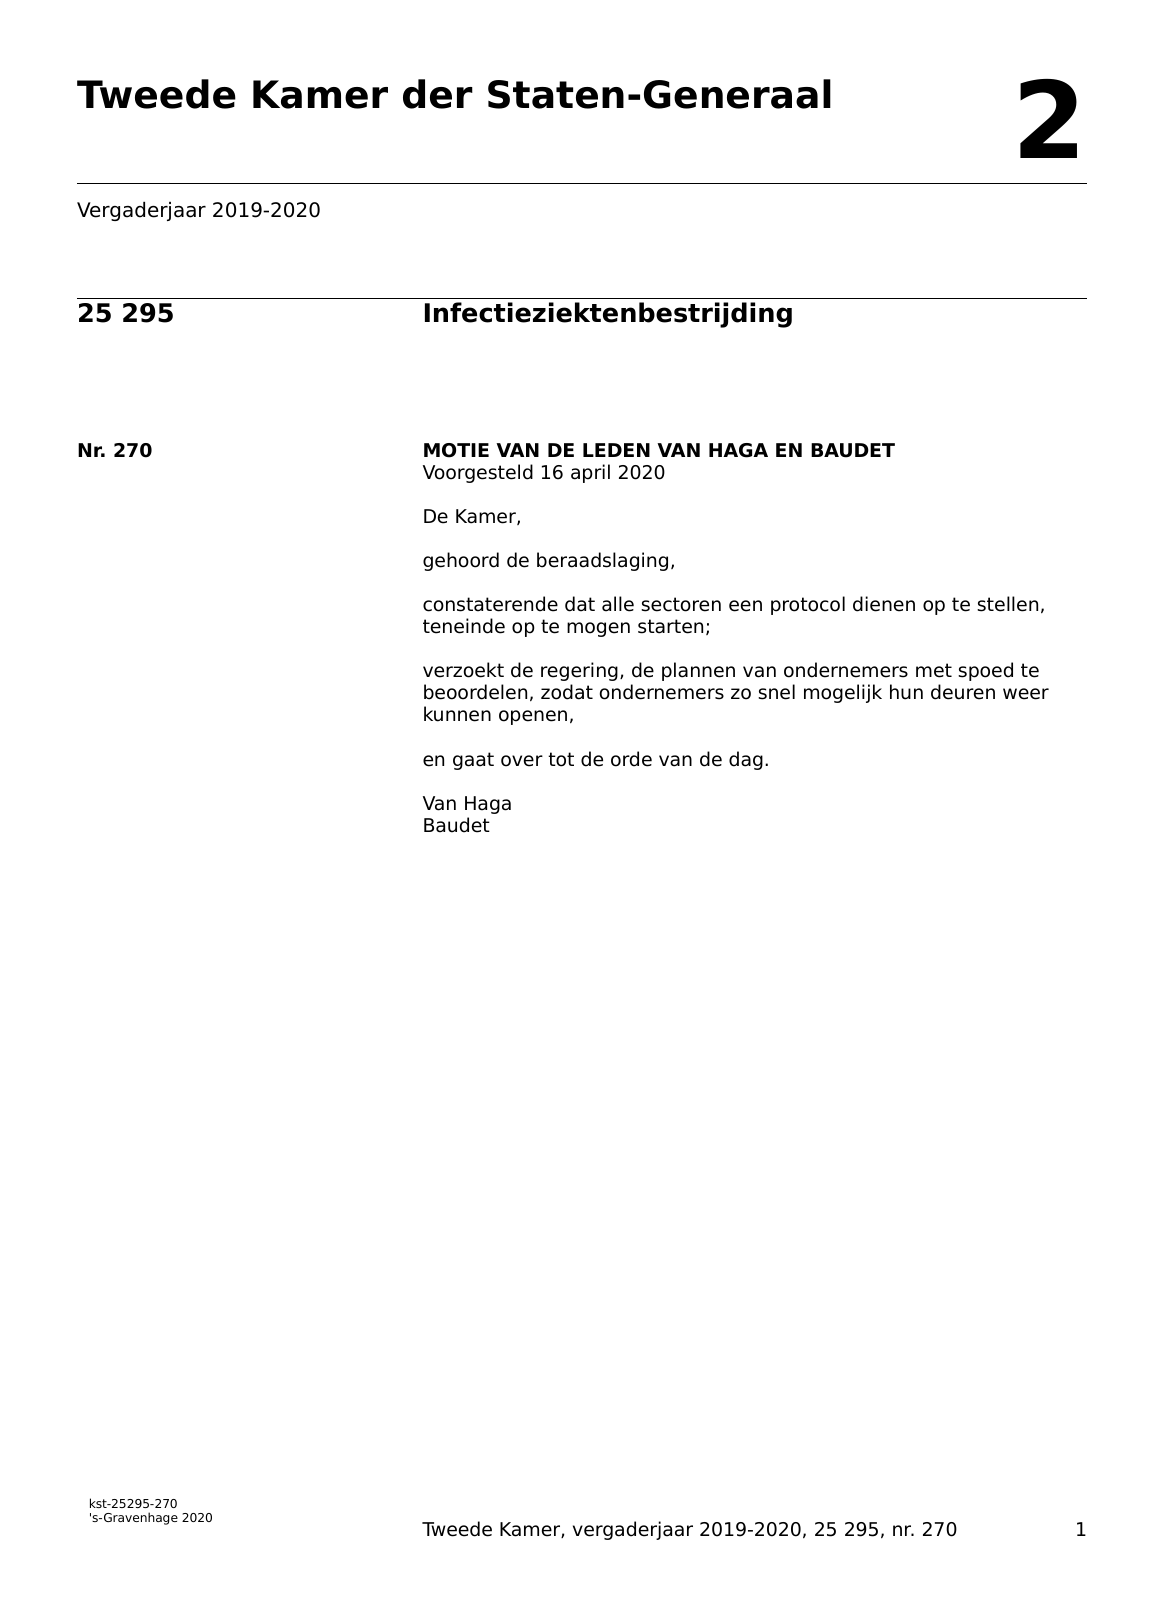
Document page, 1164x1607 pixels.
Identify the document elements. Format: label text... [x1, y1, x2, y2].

subtitle Nr. 270 MOTIE VAN DE LEDEN VAN HAGA EN BAUDET [77, 440, 1087, 462]
table_cell Vergaderjaar 2019-2020 [77, 184, 1087, 298]
text kst-25295-270 [88, 1497, 323, 1511]
table_header 2 [886, 59, 1087, 183]
text gehoord de beraadslaging, [422, 550, 1087, 572]
table_header Tweede Kamer der Staten-Generaal [77, 59, 886, 183]
text De Kamer, [422, 506, 1087, 528]
text Van Haga [422, 793, 1087, 814]
text Voorgesteld 16 april 2020 [422, 462, 1087, 484]
text Baudet [422, 814, 1087, 837]
text en gaat over tot de orde van de dag. [422, 748, 1087, 770]
text constaterende dat alle sectoren een protocol dienen op te stellen, teneinde op te mogen starten; [422, 594, 1087, 638]
subtitle 25 295 Infectieziektenbestrijding [77, 299, 1087, 329]
text 's-Gravenhage 2020 [88, 1511, 323, 1525]
text verzoekt de regering, de plannen van ondernemers met spoed te beoordelen, zodat ondernemers zo snel mogelijk hun deuren weer kunnen openen, [422, 660, 1087, 726]
